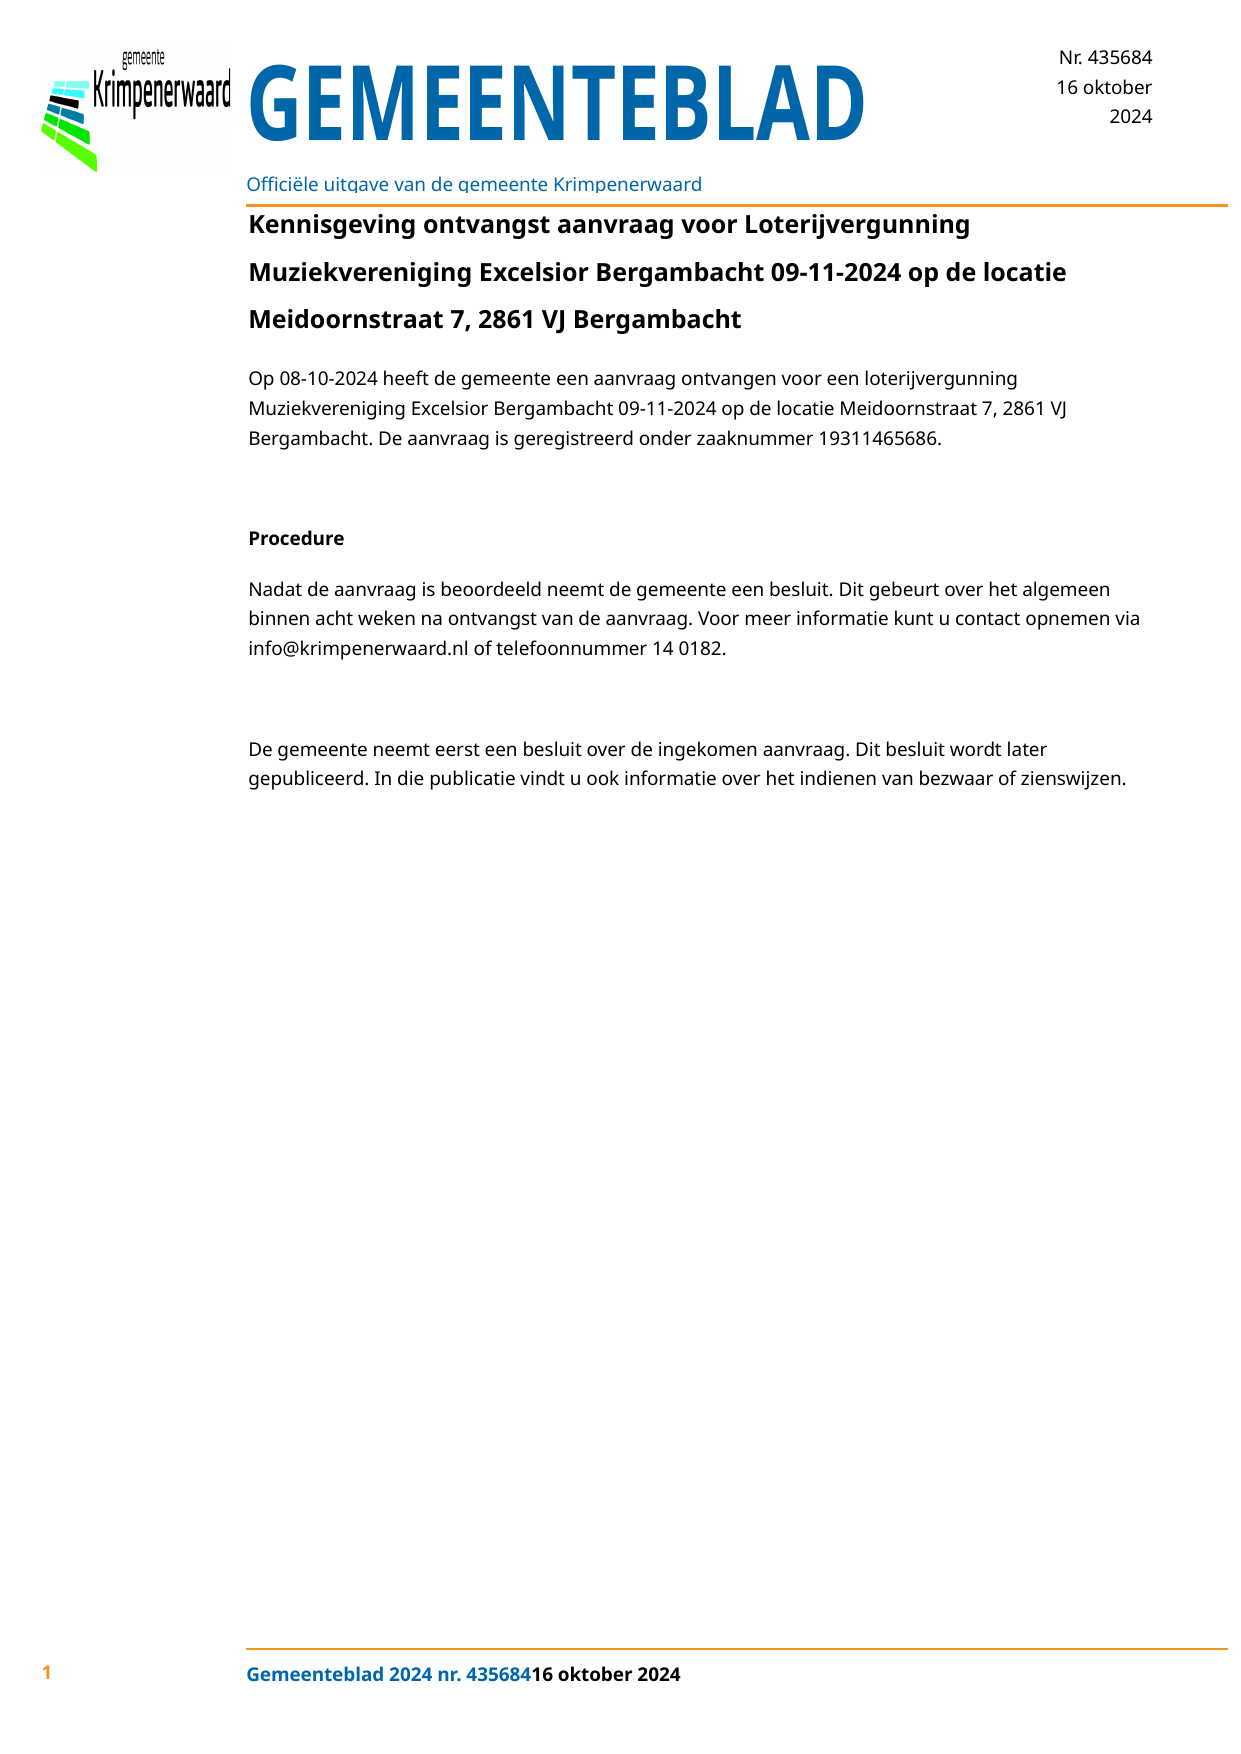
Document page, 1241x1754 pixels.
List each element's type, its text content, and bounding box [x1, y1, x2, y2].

text De gemeente neemt eerst een besluit over de ingekomen aanvraag. Dit besluit wordt later gepubliceerd. In die publicatie vindt u ook informatie over het indienen van bezwaar of zienswijzen. [248, 736, 1152, 791]
picture [41, 47, 231, 172]
text Kennisgeving ontvangst aanvraag voor Loterijvergunning Muziekvereniging Excelsior Bergambacht 09-11-2024 op de locatie Meidoornstraat 7, 2861 VJ Bergambacht [248, 207, 1152, 336]
text Nadat de aanvraag is beoordeeld neemt de gemeente een besluit. Dit gebeurt over het algemeen binnen acht weken na ontvangst van de aanvraag. Voor meer informatie kunt u contact opnemen via info@krimpenerwaard.nl of telefoonnummer 14 0182. [248, 576, 1152, 661]
text Procedure [248, 526, 1152, 551]
text Op 08-10-2024 heeft de gemeente een aanvraag ontvangen voor een loterijvergunning Muziekvereniging Excelsior Bergambacht 09-11-2024 op de locatie Meidoornstraat 7, 2861 VJ Bergambacht. De aanvraag is geregistreerd onder zaaknummer 19311465686. [248, 366, 1152, 450]
